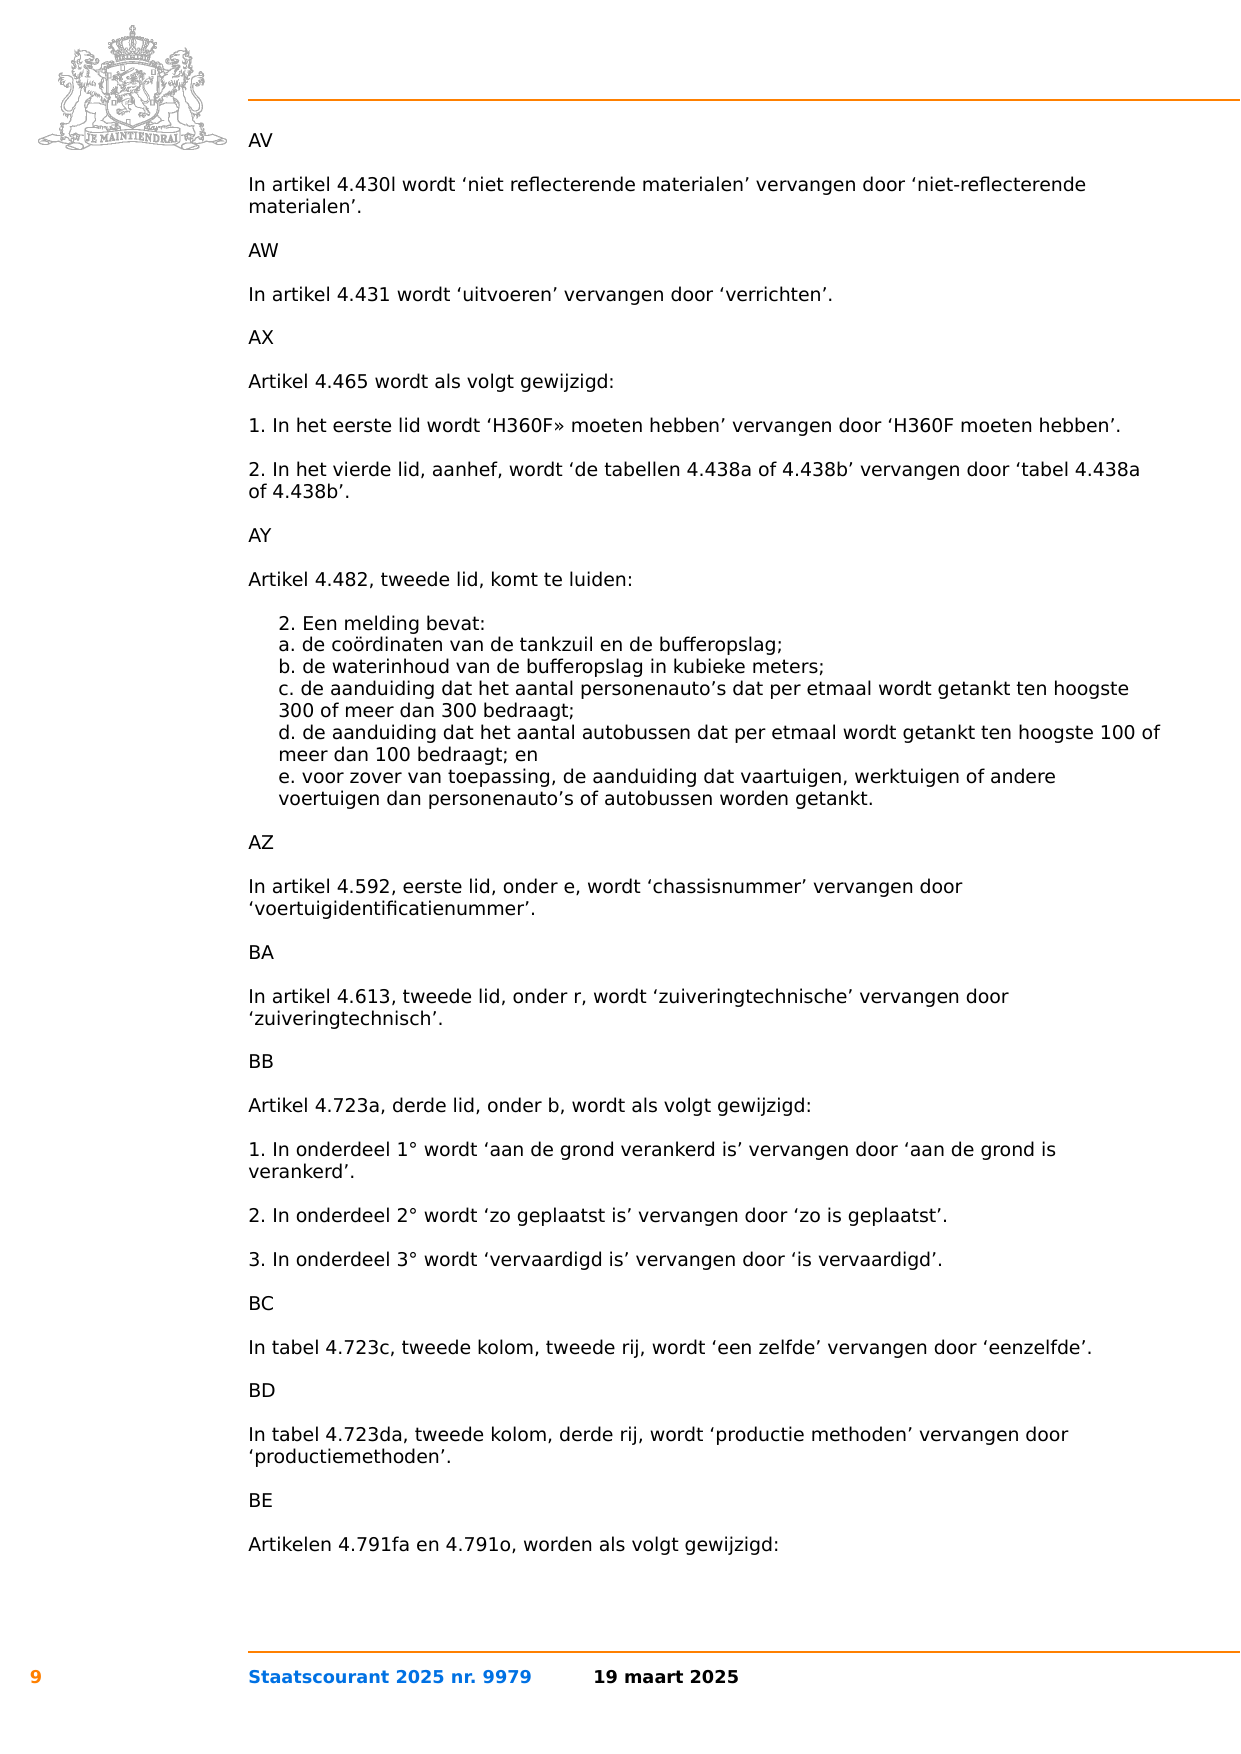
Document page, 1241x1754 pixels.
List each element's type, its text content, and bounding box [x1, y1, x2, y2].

text b. de waterinhoud van de bufferopslag in kubieke meters; [278, 656, 1163, 678]
text In tabel 4.723da, tweede kolom, derde rij, wordt ‘productie methoden’ vervangen door ‘productiemethoden’. [248, 1424, 1163, 1468]
text 2. Een melding bevat: [278, 612, 1163, 634]
text Artikel 4.465 wordt als volgt gewijzigd: [248, 371, 1163, 393]
text 1. In onderdeel 1° wordt ‘aan de grond verankerd is’ vervangen door ‘aan de grond is verankerd’. [248, 1139, 1163, 1183]
text BC [248, 1293, 1163, 1315]
text AZ [248, 832, 1163, 854]
text Artikelen 4.791fa en 4.791o, worden als volgt gewijzigd: [248, 1534, 1163, 1556]
text In tabel 4.723c, tweede kolom, tweede rij, wordt ‘een zelfde’ vervangen door ‘eenzelfde’. [248, 1337, 1163, 1358]
text a. de coördinaten van de tankzuil en de bufferopslag; [278, 634, 1163, 656]
text Artikel 4.482, tweede lid, komt te luiden: [248, 568, 1163, 591]
text BB [248, 1051, 1163, 1073]
text In artikel 4.592, eerste lid, onder e, wordt ‘chassisnummer’ vervangen door ‘voertuigidentificatienummer’. [248, 876, 1163, 920]
text e. voor zover van toepassing, de aanduiding dat vaartuigen, werktuigen of andere voertuigen dan personenauto’s of autobussen worden getankt. [278, 766, 1163, 810]
text BA [248, 942, 1163, 964]
text AV [248, 130, 1163, 152]
text 2. In het vierde lid, aanhef, wordt ‘de tabellen 4.438a of 4.438b’ vervangen door ‘tabel 4.438a of 4.438b’. [248, 459, 1163, 503]
picture [38, 25, 227, 150]
text AY [248, 525, 1163, 547]
text 1. In het eerste lid wordt ‘H360F» moeten hebben’ vervangen door ‘H360F moeten hebben’. [248, 415, 1163, 437]
text 3. In onderdeel 3° wordt ‘vervaardigd is’ vervangen door ‘is vervaardigd’. [248, 1249, 1163, 1271]
text In artikel 4.430l wordt ‘niet reflecterende materialen’ vervangen door ‘niet-reflecterende materialen’. [248, 174, 1163, 218]
text BE [248, 1490, 1163, 1512]
text In artikel 4.613, tweede lid, onder r, wordt ‘zuiveringtechnische’ vervangen door ‘zuiveringtechnisch’. [248, 986, 1163, 1029]
text Artikel 4.723a, derde lid, onder b, wordt als volgt gewijzigd: [248, 1095, 1163, 1117]
text In artikel 4.431 wordt ‘uitvoeren’ vervangen door ‘verrichten’. [248, 283, 1163, 305]
text AX [248, 327, 1163, 349]
text BD [248, 1380, 1163, 1402]
text 2. In onderdeel 2° wordt ‘zo geplaatst is’ vervangen door ‘zo is geplaatst’. [248, 1205, 1163, 1227]
text AW [248, 239, 1163, 262]
text c. de aanduiding dat het aantal personenauto’s dat per etmaal wordt getankt ten hoogste 300 of meer dan 300 bedraagt; [278, 678, 1163, 722]
text d. de aanduiding dat het aantal autobussen dat per etmaal wordt getankt ten hoogste 100 of meer dan 100 bedraagt; en [278, 722, 1163, 766]
